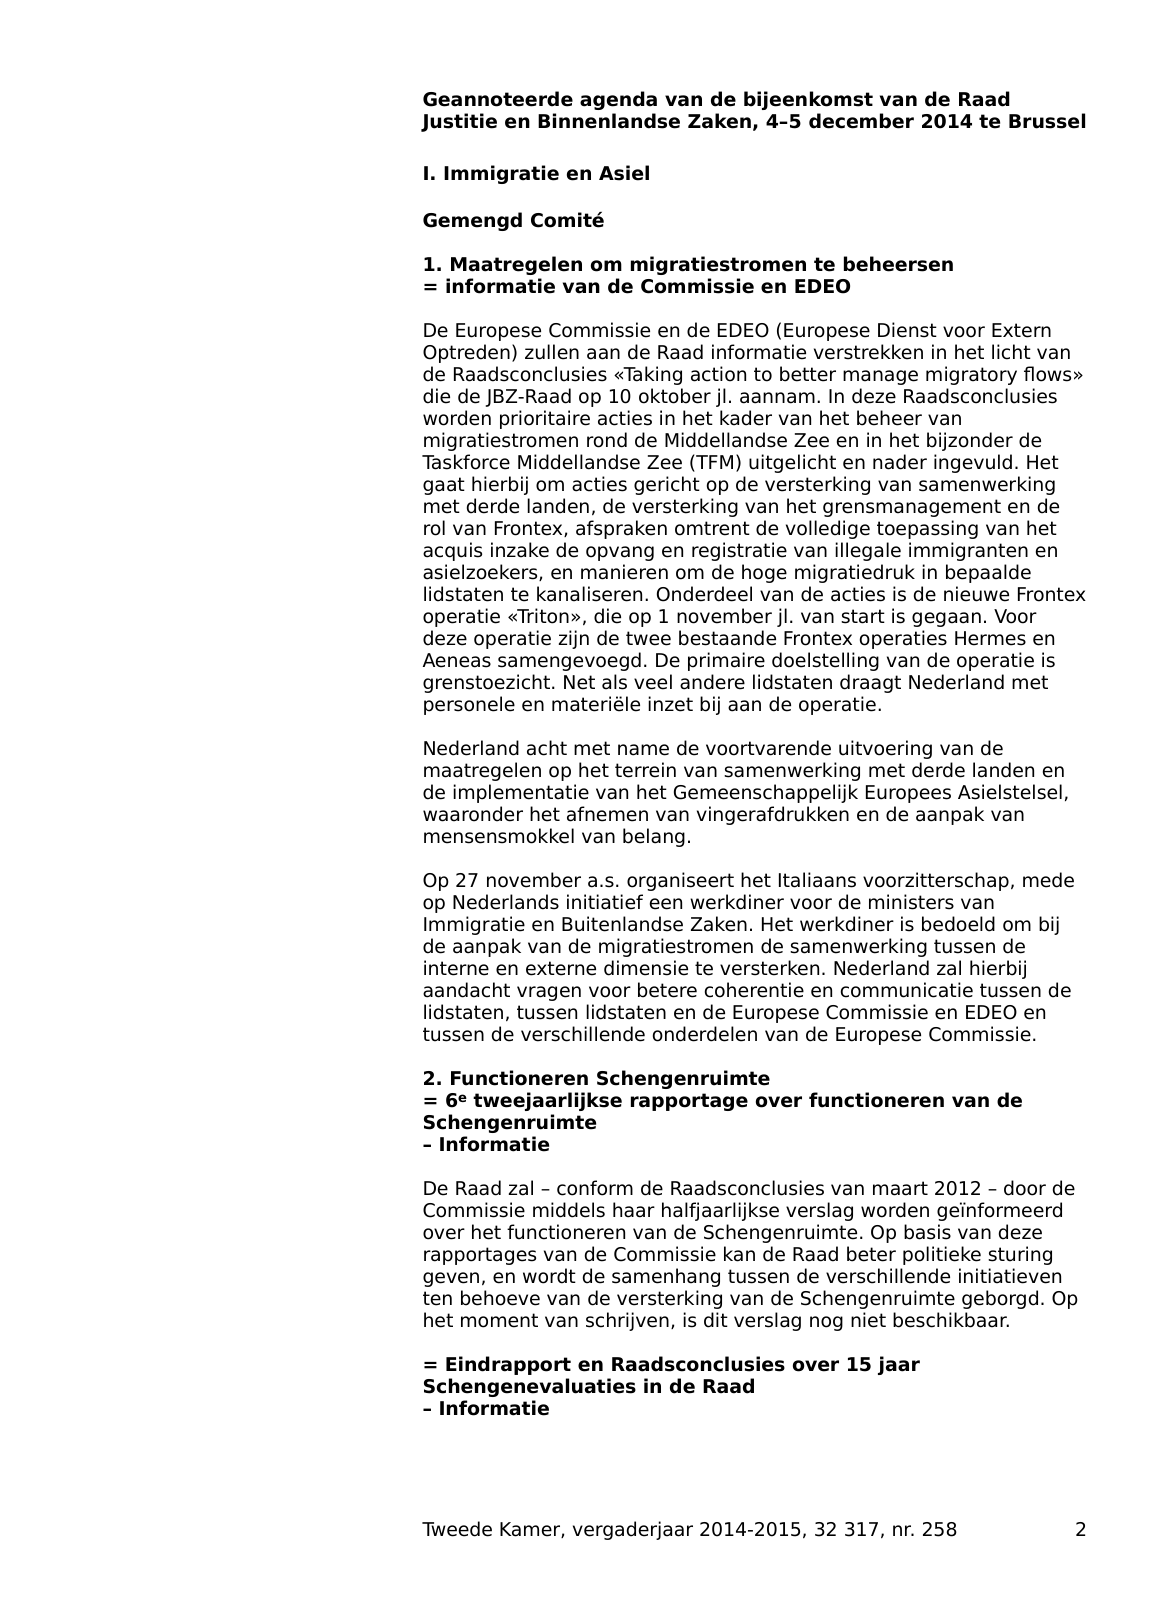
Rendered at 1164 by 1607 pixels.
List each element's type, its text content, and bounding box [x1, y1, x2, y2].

text Op 27 november a.s. organiseert het Italiaans voorzitterschap, mede op Nederlands initiatief een werkdiner voor de ministers van Immigratie en Buitenlandse Zaken. Het werkdiner is bedoeld om bij de aanpak van de migratiestromen de samenwerking tussen de interne en externe dimensie te versterken. Nederland zal hierbij aandacht vragen voor betere coherentie en communicatie tussen de lidstaten, tussen lidstaten en de Europese Commissie en EDEO en tussen de verschillende onderdelen van de Europese Commissie. [422, 870, 1087, 1046]
text Gemengd Comité [422, 210, 1087, 232]
subtitle Geannoteerde agenda van de bijeenkomst van de Raad Justitie en Binnenlandse Zaken, 4–5 december 2014 te Brussel [422, 89, 1087, 133]
text = 6e tweejaarlijkse rapportage over functioneren van de Schengenruimte [422, 1090, 1087, 1134]
text = informatie van de Commissie en EDEO [422, 276, 1087, 298]
subtitle I. Immigratie en Asiel [422, 163, 1087, 185]
text De Europese Commissie en de EDEO (Europese Dienst voor Extern Optreden) zullen aan de Raad informatie verstrekken in het licht van de Raadsconclusies «Taking action to better manage migratory flows» die de JBZ-Raad op 10 oktober jl. aannam. In deze Raadsconclusies worden prioritaire acties in het kader van het beheer van migratiestromen rond de Middellandse Zee en in het bijzonder de Taskforce Middellandse Zee (TFM) uitgelicht en nader ingevuld. Het gaat hierbij om acties gericht op de versterking van samenwerking met derde landen, de versterking van het grensmanagement en de rol van Frontex, afspraken omtrent de volledige toepassing van het acquis inzake de opvang en registratie van illegale immigranten en asielzoekers, en manieren om de hoge migratiedruk in bepaalde lidstaten te kanaliseren. Onderdeel van de acties is de nieuwe Frontex operatie «Triton», die op 1 november jl. van start is gegaan. Voor deze operatie zijn de twee bestaande Frontex operaties Hermes en Aeneas samengevoegd. De primaire doelstelling van de operatie is grenstoezicht. Net als veel andere lidstaten draagt Nederland met personele en materiële inzet bij aan de operatie. [422, 320, 1087, 716]
text – Informatie [422, 1134, 1087, 1156]
text = Eindrapport en Raadsconclusies over 15 jaar Schengenevaluaties in de Raad [422, 1354, 1087, 1398]
text De Raad zal – conform de Raadsconclusies van maart 2012 – door de Commissie middels haar halfjaarlijkse verslag worden geïnformeerd over het functioneren van de Schengenruimte. Op basis van deze rapportages van de Commissie kan de Raad beter politieke sturing geven, en wordt de samenhang tussen de verschillende initiatieven ten behoeve van de versterking van de Schengenruimte geborgd. Op het moment van schrijven, is dit verslag nog niet beschikbaar. [422, 1178, 1087, 1332]
text 2. Functioneren Schengenruimte [422, 1068, 1087, 1090]
text 1. Maatregelen om migratiestromen te beheersen [422, 254, 1087, 276]
text – Informatie [422, 1398, 1087, 1420]
text Nederland acht met name de voortvarende uitvoering van de maatregelen op het terrein van samenwerking met derde landen en de implementatie van het Gemeenschappelijk Europees Asielstelsel, waaronder het afnemen van vingerafdrukken en de aanpak van mensensmokkel van belang. [422, 738, 1087, 848]
